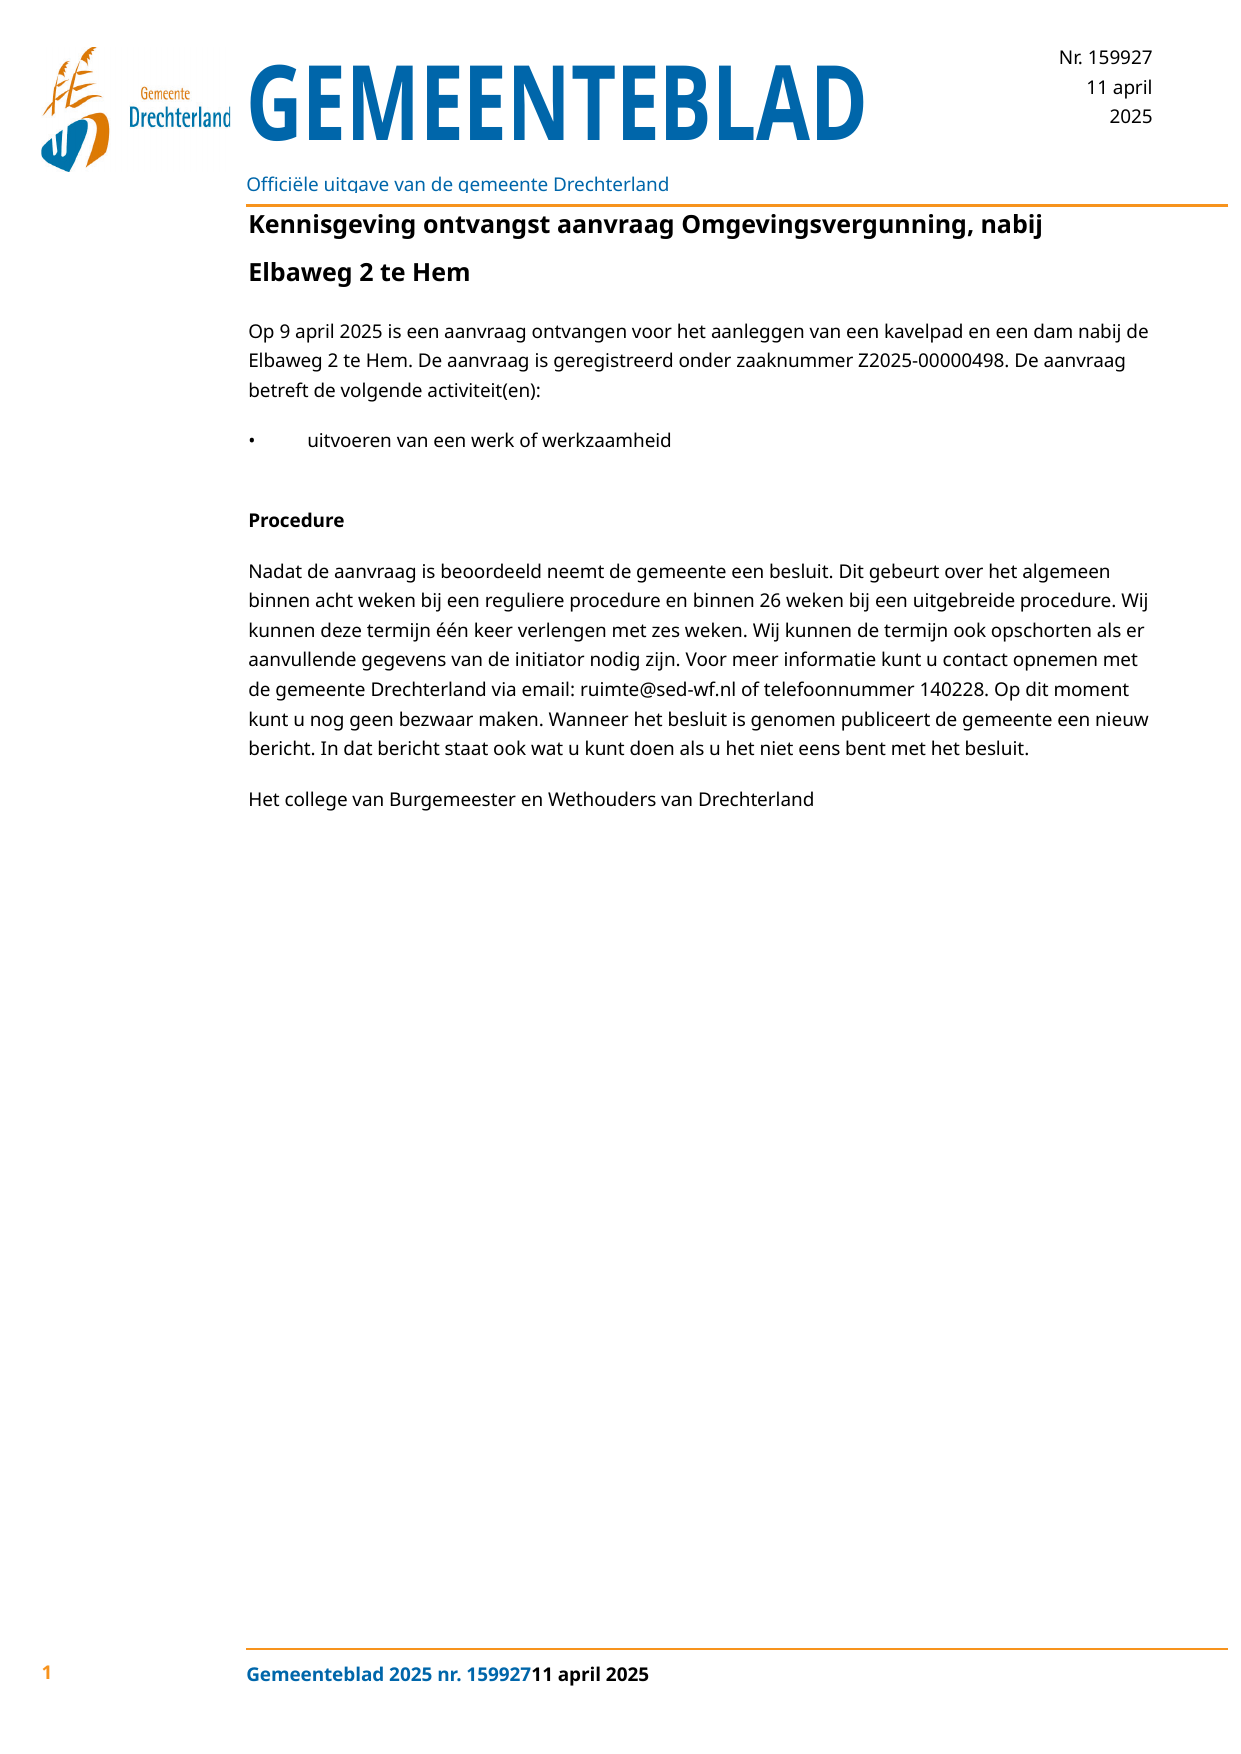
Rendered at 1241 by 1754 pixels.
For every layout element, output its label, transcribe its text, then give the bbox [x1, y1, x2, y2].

text Nadat de aanvraag is beoordeeld neemt de gemeente een besluit. Dit gebeurt over het algemeen binnen acht weken bij een reguliere procedure en binnen 26 weken bij een uitgebreide procedure. Wij kunnen deze termijn één keer verlengen met zes weken. Wij kunnen de termijn ook opschorten als er aanvullende gegevens van de initiator nodig zijn. Voor meer informatie kunt u contact opnemen met de gemeente Drechterland via email: ruimte@sed-wf.nl of telefoonnummer 140228. Op dit moment kunt u nog geen bezwaar maken. Wanneer het besluit is genomen publiceert de gemeente een nieuw bericht. In dat bericht staat ook wat u kunt doen als u het niet eens bent met het besluit. [248, 558, 1152, 761]
list uitvoeren van een werk of werkzaamheid [248, 427, 1152, 453]
text Het college van Burgemeester en Wethouders van Drechterland [248, 786, 1152, 812]
picture [41, 47, 231, 172]
text Kennisgeving ontvangst aanvraag Omgevingsvergunning, nabij Elbaweg 2 te Hem [248, 207, 1152, 288]
text Procedure [248, 507, 1152, 533]
picture [226, 115, 231, 124]
picture [41, 158, 64, 172]
text Op 9 april 2025 is een aanvraag ontvangen voor het aanleggen van een kavelpad en een dam nabij de Elbaweg 2 te Hem. De aanvraag is geregistreerd onder zaaknummer Z2025-00000498. De aanvraag betreft de volgende activiteit(en): [248, 318, 1152, 403]
